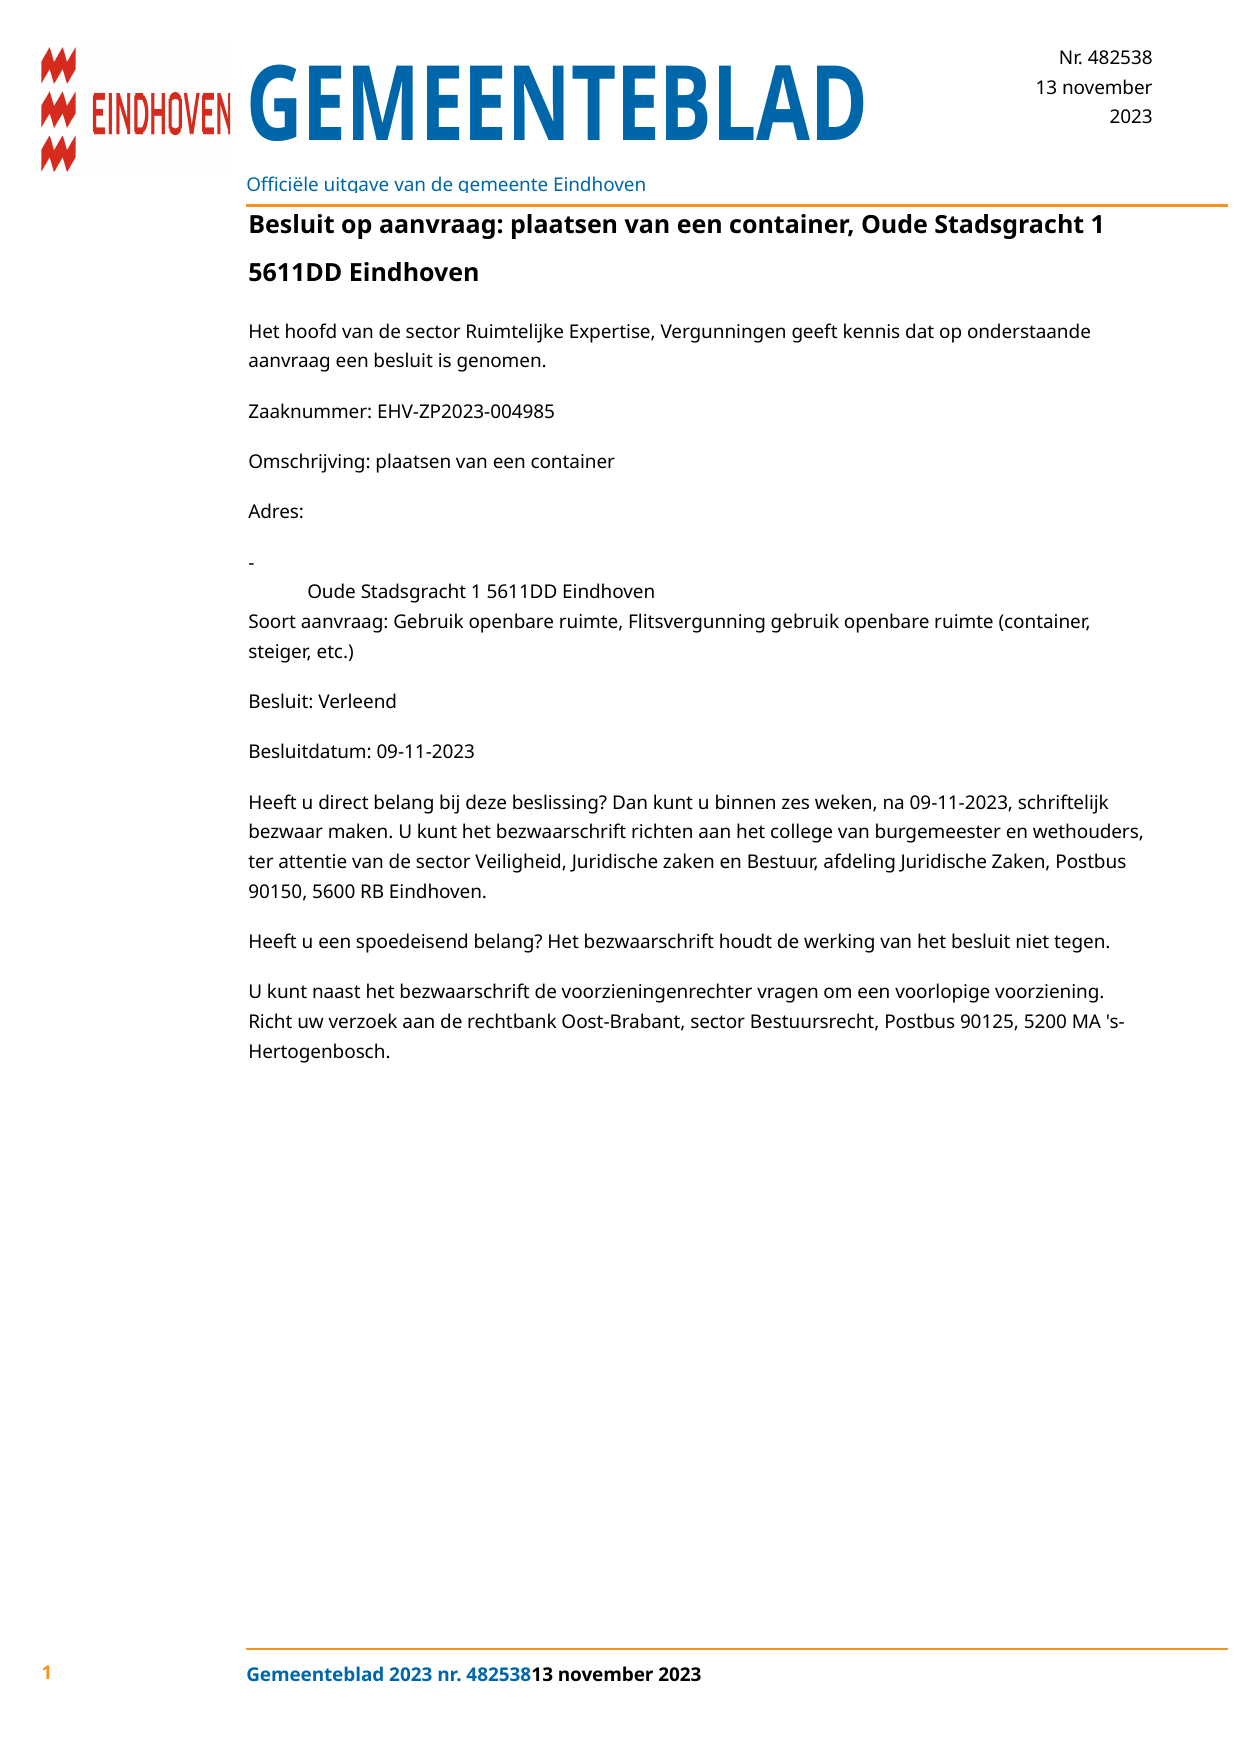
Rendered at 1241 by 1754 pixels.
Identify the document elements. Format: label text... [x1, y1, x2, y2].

text Heeft u een spoedeisend belang? Het bezwaarschrift houdt de werking van het besluit niet tegen. [248, 928, 1152, 954]
text Omschrijving: plaatsen van een container [248, 448, 1152, 474]
picture [41, 47, 231, 172]
text U kunt naast het bezwaarschrift de voorzieningenrechter vragen om een voorlopige voorziening. Richt uw verzoek aan de rechtbank Oost-Brabant, sector Bestuursrecht, Postbus 90125, 5200 MA 's-Hertogenbosch. [248, 979, 1152, 1064]
text Adres: [248, 499, 1152, 524]
text Soort aanvraag: Gebruik openbare ruimte, Flitsvergunning gebruik openbare ruimte (container, steiger, etc.) [248, 608, 1152, 664]
text Besluit op aanvraag: plaatsen van een container, Oude Stadsgracht 1 5611DD Eindhoven [248, 207, 1152, 288]
text Besluitdatum: 09-11-2023 [248, 739, 1152, 764]
text Heeft u direct belang bij deze beslissing? Dan kunt u binnen zes weken, na 09-11-2023, schriftelijk bezwaar maken. U kunt het bezwaarschrift richten aan het college van burgemeester en wethouders, ter attentie van de sector Veiligheid, Juridische zaken en Bestuur, afdeling Juridische Zaken, Postbus 90150, 5600 RB Eindhoven. [248, 789, 1152, 904]
text Het hoofd van de sector Ruimtelijke Expertise, Vergunningen geeft kennis dat op onderstaande aanvraag een besluit is genomen. [248, 318, 1152, 373]
text Besluit: Verleend [248, 688, 1152, 714]
text Zaaknummer: EHV-ZP2023-004985 [248, 398, 1152, 424]
list Oude Stadsgracht 1 5611DD Eindhoven [248, 579, 1152, 604]
